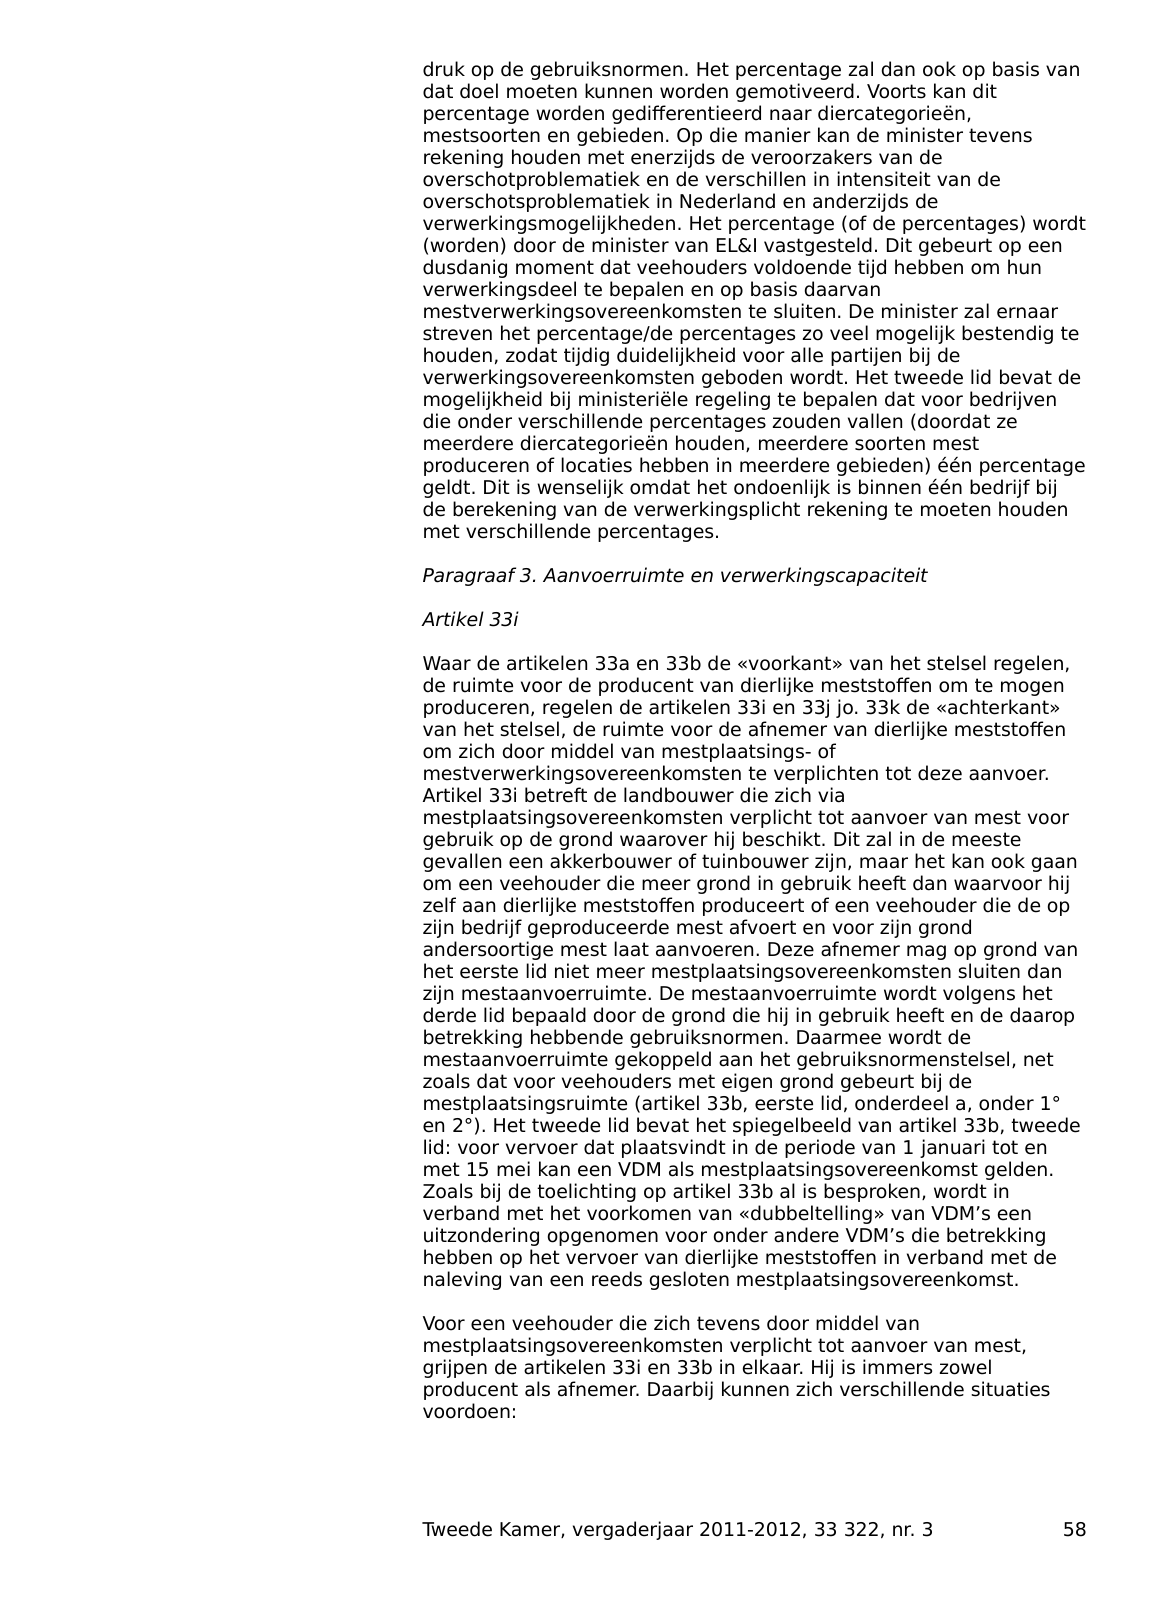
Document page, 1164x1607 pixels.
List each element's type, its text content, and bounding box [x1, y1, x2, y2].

subtitle Artikel 33i [422, 609, 1087, 631]
text Waar de artikelen 33a en 33b de «voorkant» van het stelsel regelen, de ruimte voor de producent van dierlijke meststoffen om te mogen produceren, regelen de artikelen 33i en 33j jo. 33k de «achterkant» van het stelsel, de ruimte voor de afnemer van dierlijke meststoffen om zich door middel van mestplaatsings- of mestverwerkingsovereenkomsten te verplichten tot deze aanvoer. Artikel 33i betreft de landbouwer die zich via mestplaatsingsovereenkomsten verplicht tot aanvoer van mest voor gebruik op de grond waarover hij beschikt. Dit zal in de meeste gevallen een akkerbouwer of tuinbouwer zijn, maar het kan ook gaan om een veehouder die meer grond in gebruik heeft dan waarvoor hij zelf aan dierlijke meststoffen produceert of een veehouder die de op zijn bedrijf geproduceerde mest afvoert en voor zijn grond andersoortige mest laat aanvoeren. Deze afnemer mag op grond van het eerste lid niet meer mestplaatsingsovereenkomsten sluiten dan zijn mestaanvoerruimte. De mestaanvoerruimte wordt volgens het derde lid bepaald door de grond die hij in gebruik heeft en de daarop betrekking hebbende gebruiksnormen. Daarmee wordt de mestaanvoerruimte gekoppeld aan het gebruiksnormenstelsel, net zoals dat voor veehouders met eigen grond gebeurt bij de mestplaatsingsruimte (artikel 33b, eerste lid, onderdeel a, onder 1° en 2°). Het tweede lid bevat het spiegelbeeld van artikel 33b, tweede lid: voor vervoer dat plaatsvindt in de periode van 1 januari tot en met 15 mei kan een VDM als mestplaatsingsovereenkomst gelden. Zoals bij de toelichting op artikel 33b al is besproken, wordt in verband met het voorkomen van «dubbeltelling» van VDM’s een uitzondering opgenomen voor onder andere VDM’s die betrekking hebben op het vervoer van dierlijke meststoffen in verband met de naleving van een reeds gesloten mestplaatsingsovereenkomst. [422, 653, 1087, 1291]
text druk op de gebruiksnormen. Het percentage zal dan ook op basis van dat doel moeten kunnen worden gemotiveerd. Voorts kan dit percentage worden gedifferentieerd naar diercategorieën, mestsoorten en gebieden. Op die manier kan de minister tevens rekening houden met enerzijds de veroorzakers van de overschotproblematiek en de verschillen in intensiteit van de overschotsproblematiek in Nederland en anderzijds de verwerkingsmogelijkheden. Het percentage (of de percentages) wordt (worden) door de minister van EL&I vastgesteld. Dit gebeurt op een dusdanig moment dat veehouders voldoende tijd hebben om hun verwerkingsdeel te bepalen en op basis daarvan mestverwerkingsovereenkomsten te sluiten. De minister zal ernaar streven het percentage/de percentages zo veel mogelijk bestendig te houden, zodat tijdig duidelijkheid voor alle partijen bij de verwerkingsovereenkomsten geboden wordt. Het tweede lid bevat de mogelijkheid bij ministeriële regeling te bepalen dat voor bedrijven die onder verschillende percentages zouden vallen (doordat ze meerdere diercategorieën houden, meerdere soorten mest produceren of locaties hebben in meerdere gebieden) één percentage geldt. Dit is wenselijk omdat het ondoenlijk is binnen één bedrijf bij de berekening van de verwerkingsplicht rekening te moeten houden met verschillende percentages. [422, 59, 1087, 543]
text Voor een veehouder die zich tevens door middel van mestplaatsingsovereenkomsten verplicht tot aanvoer van mest, grijpen de artikelen 33i en 33b in elkaar. Hij is immers zowel producent als afnemer. Daarbij kunnen zich verschillende situaties voordoen: [422, 1313, 1087, 1423]
subtitle Paragraaf 3. Aanvoerruimte en verwerkingscapaciteit [422, 565, 1087, 587]
